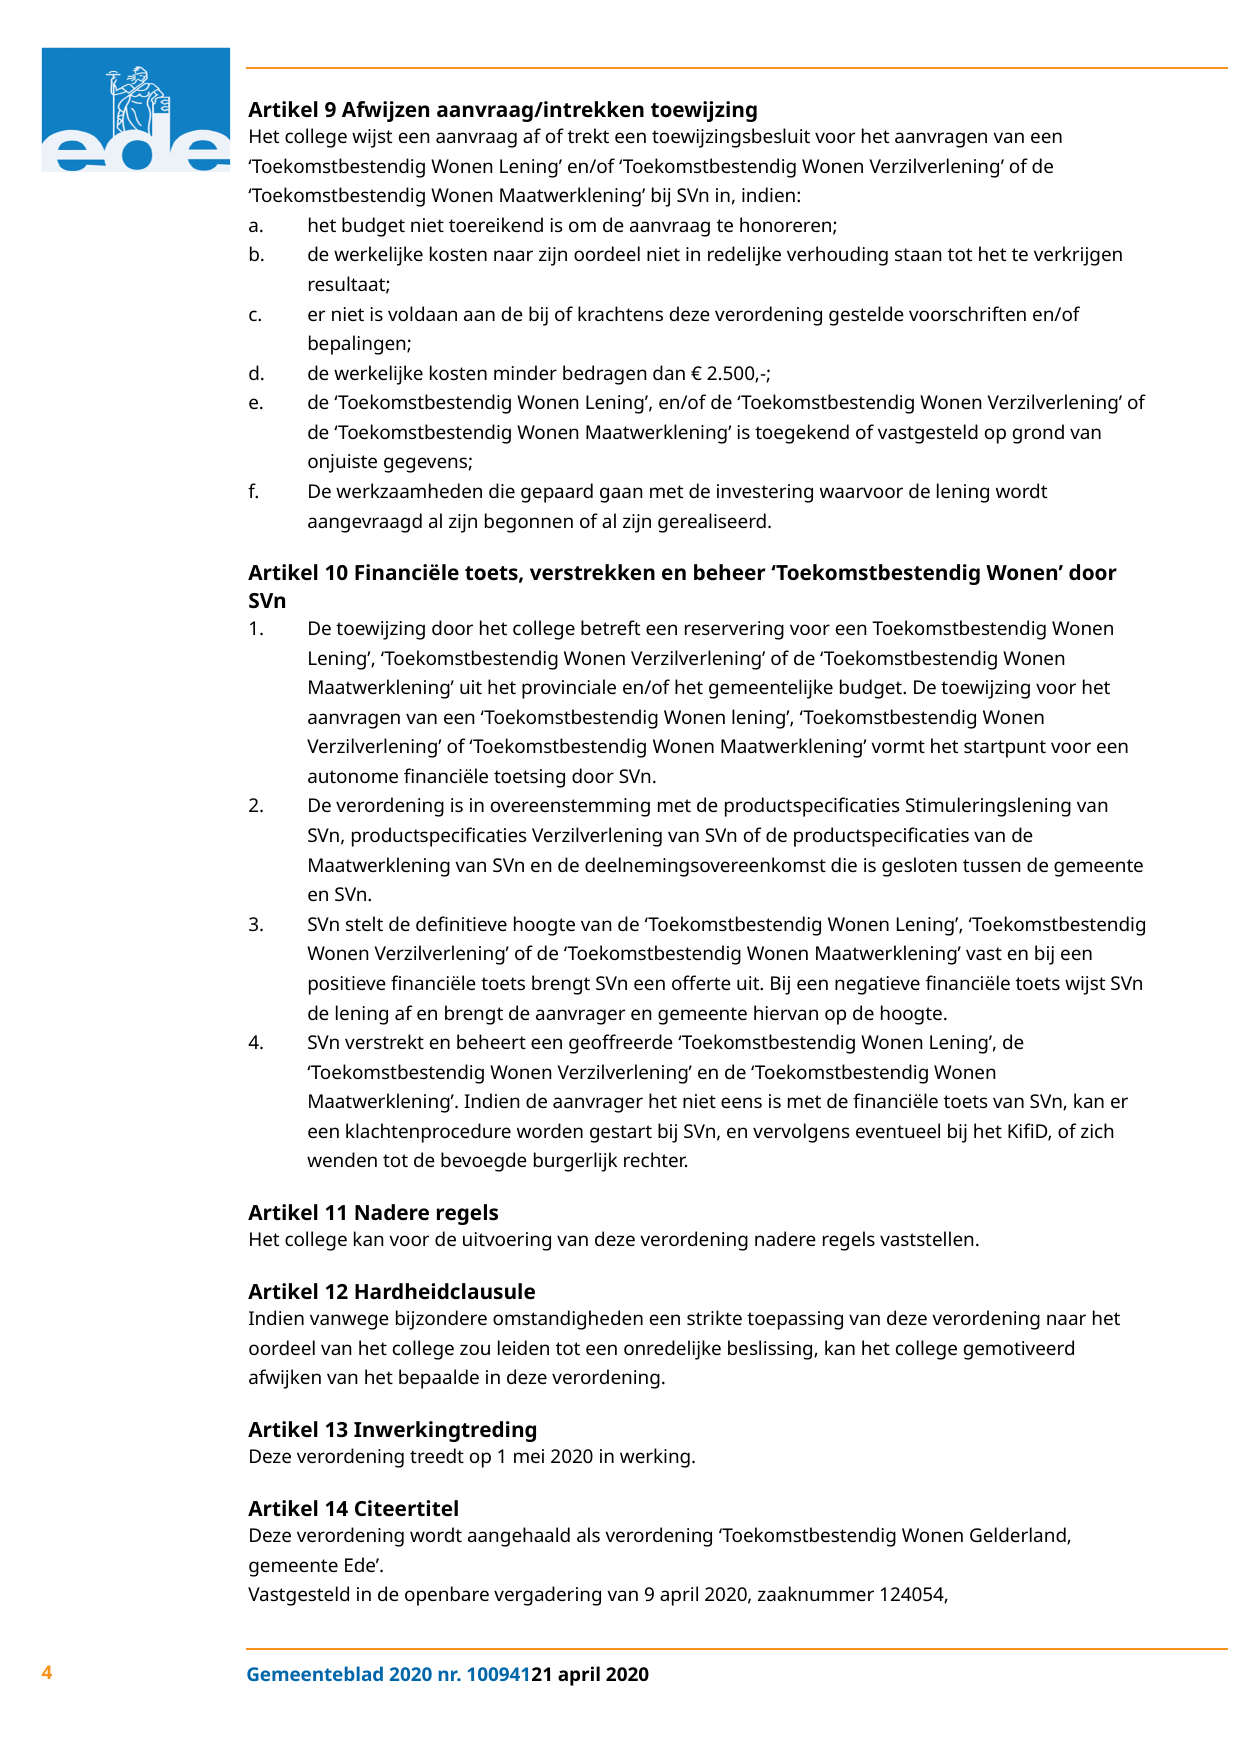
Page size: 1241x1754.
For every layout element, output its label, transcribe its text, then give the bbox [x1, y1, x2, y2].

text Deze verordening wordt aangehaald als verordening ‘Toekomstbestendig Wonen Gelderland, gemeente Ede’. [248, 1522, 1152, 1577]
list de werkelijke kosten minder bedragen dan € 2.500,-; [248, 360, 1152, 386]
list de werkelijke kosten naar zijn oordeel niet in redelijke verhouding staan tot het te verkrijgen resultaat; [248, 242, 1152, 297]
list SVn stelt de definitieve hoogte van de ‘Toekomstbestendig Wonen Lening’, ‘Toekomstbestendig Wonen Verzilverlening’ of de ‘Toekomstbestendig Wonen Maatwerklening’ vast en bij een positieve financiële toets brengt SVn een offerte uit. Bij een negatieve financiële toets wijst SVn de lening af en brengt de aanvrager en gemeente hiervan op de hoogte. [248, 911, 1152, 1025]
text Artikel 14 Citeertitel [248, 1494, 1152, 1522]
list SVn verstrekt en beheert een geoffreerde ‘Toekomstbestendig Wonen Lening’, de ‘Toekomstbestendig Wonen Verzilverlening’ en de ‘Toekomstbestendig Wonen Maatwerklening’. Indien de aanvrager het niet eens is met de financiële toets van SVn, kan er een klachtenprocedure worden gestart bij SVn, en vervolgens eventueel bij het KifiD, of zich wenden tot de bevoegde burgerlijk rechter. [248, 1029, 1152, 1173]
picture [41, 47, 231, 172]
list De werkzaamheden die gepaard gaan met de investering waarvoor de lening wordt aangevraagd al zijn begonnen of al zijn gerealiseerd. [248, 478, 1152, 533]
text Artikel 11 Nadere regels [248, 1198, 1152, 1226]
text Vastgesteld in de openbare vergadering van 9 april 2020, zaaknummer 124054, [248, 1581, 1152, 1607]
list De toewijzing door het college betreft een reservering voor een Toekomstbestendig Wonen Lening’, ‘Toekomstbestendig Wonen Verzilverlening’ of de ‘Toekomstbestendig Wonen Maatwerklening’ uit het provinciale en/of het gemeentelijke budget. De toewijzing voor het aanvragen van een ‘Toekomstbestendig Wonen lening’, ‘Toekomstbestendig Wonen Verzilverlening’ of ‘Toekomstbestendig Wonen Maatwerklening’ vormt het startpunt voor een autonome financiële toetsing door SVn. [248, 615, 1152, 789]
text Het college wijst een aanvraag af of trekt een toewijzingsbesluit voor het aanvragen van een ‘Toekomstbestendig Wonen Lening’ en/of ‘Toekomstbestendig Wonen Verzilverlening’ of de ‘Toekomstbestendig Wonen Maatwerklening’ bij SVn in, indien: [248, 123, 1152, 208]
text Artikel 13 Inwerkingtreding [248, 1415, 1152, 1443]
list de ‘Toekomstbestendig Wonen Lening’, en/of de ‘Toekomstbestendig Wonen Verzilverlening’ of de ‘Toekomstbestendig Wonen Maatwerklening’ is toegekend of vastgesteld op grond van onjuiste gegevens; [248, 389, 1152, 474]
list De verordening is in overeenstemming met de productspecificaties Stimuleringslening van SVn, productspecificaties Verzilverlening van SVn of de productspecificaties van de Maatwerklening van SVn en de deelnemingsovereenkomst die is gesloten tussen de gemeente en SVn. [248, 793, 1152, 907]
text Het college kan voor de uitvoering van deze verordening nadere regels vaststellen. [248, 1226, 1152, 1252]
text Artikel 9 Afwijzen aanvraag/intrekken toewijzing [248, 95, 1152, 123]
list het budget niet toereikend is om de aanvraag te honoreren; [248, 212, 1152, 238]
text Deze verordening treedt op 1 mei 2020 in werking. [248, 1443, 1152, 1469]
text Indien vanwege bijzondere omstandigheden een strikte toepassing van deze verordening naar het oordeel van het college zou leiden tot een onredelijke beslissing, kan het college gemotiveerd afwijken van het bepaalde in deze verordening. [248, 1305, 1152, 1390]
text Artikel 10 Financiële toets, verstrekken en beheer ‘Toekomstbestendig Wonen’ door SVn [248, 558, 1152, 615]
text Artikel 12 Hardheidclausule [248, 1277, 1152, 1305]
list er niet is voldaan aan de bij of krachtens deze verordening gestelde voorschriften en/of bepalingen; [248, 301, 1152, 356]
